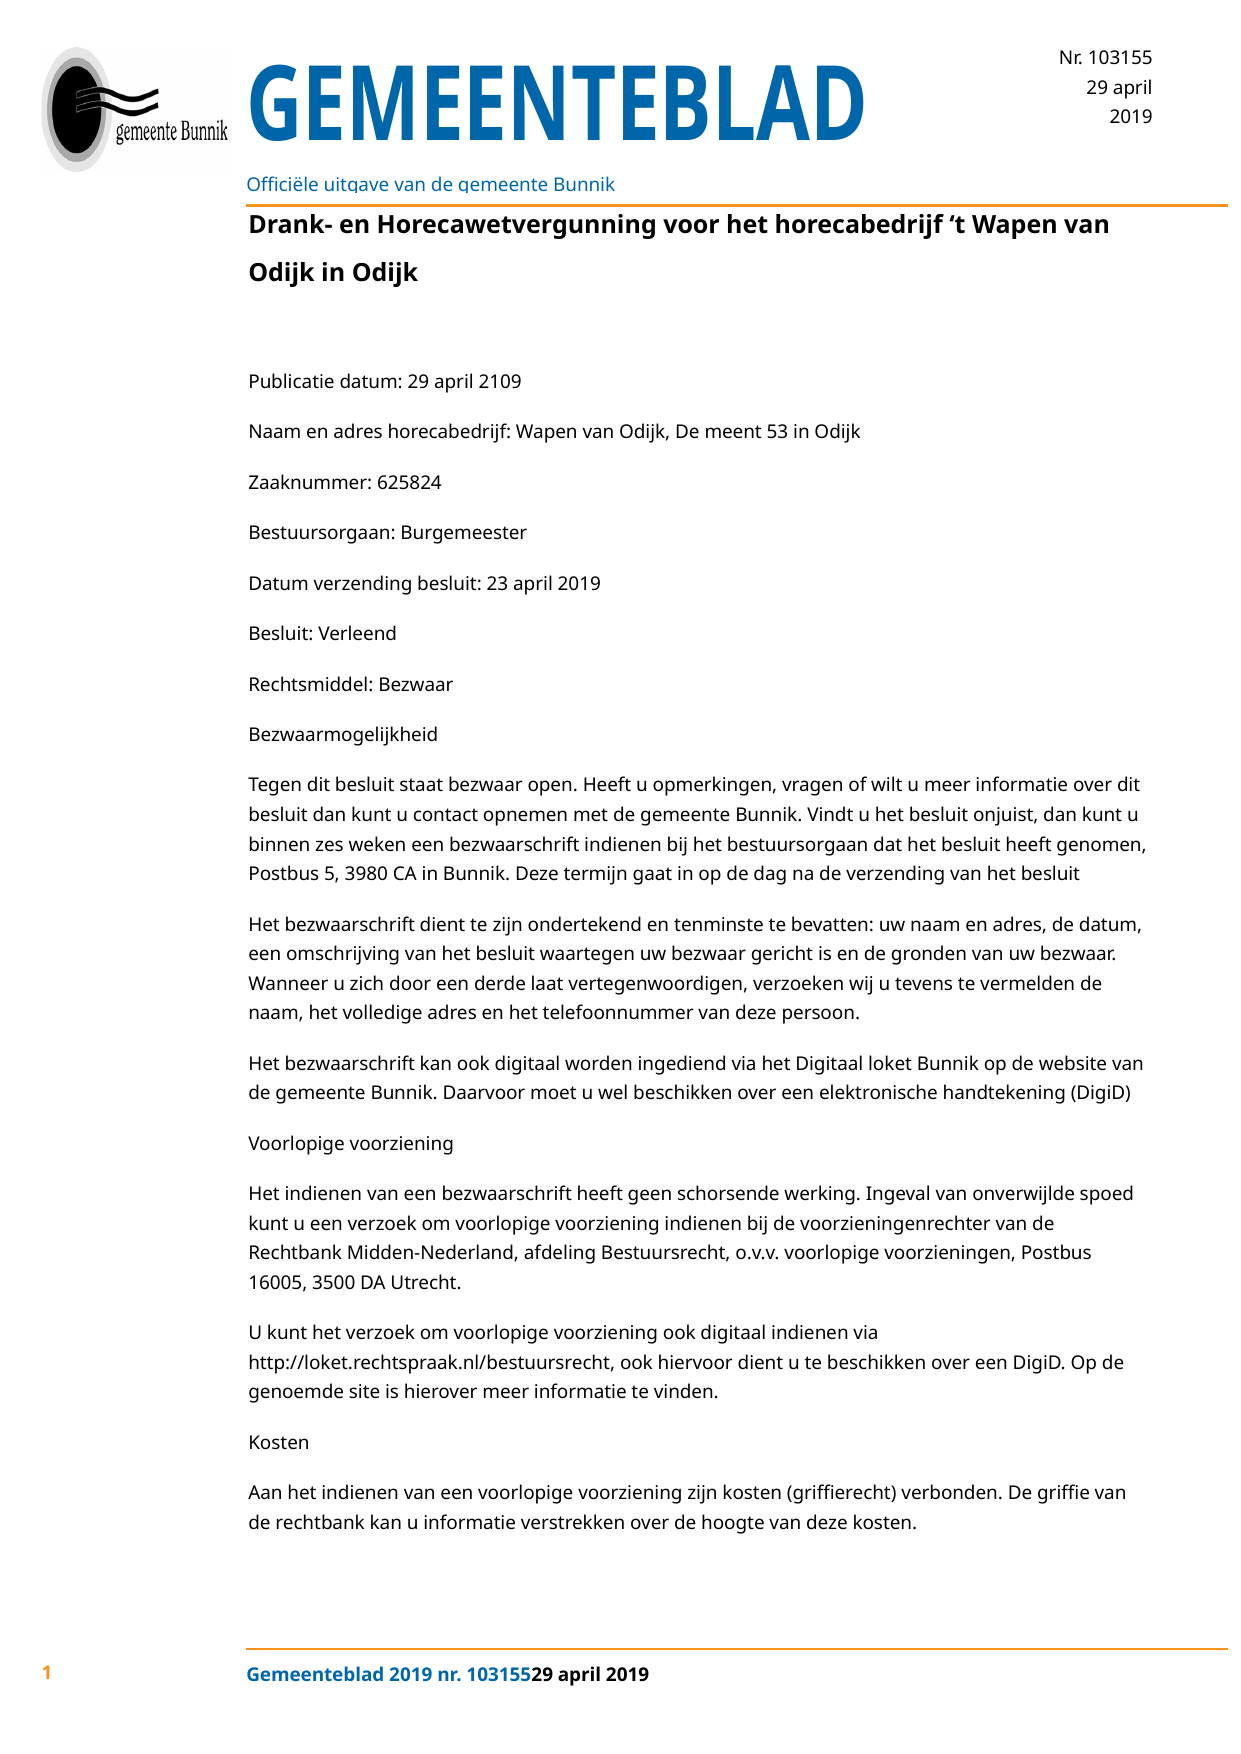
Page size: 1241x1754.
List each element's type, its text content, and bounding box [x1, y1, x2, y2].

text Rechtsmiddel: Bezwaar [248, 671, 1152, 697]
text Het bezwaarschrift kan ook digitaal worden ingediend via het Digitaal loket Bunnik op de website van de gemeente Bunnik. Daarvoor moet u wel beschikken over een elektronische handtekening (DigiD) [248, 1050, 1152, 1105]
text Voorlopige voorziening [248, 1130, 1152, 1156]
text Drank- en Horecawetvergunning voor het horecabedrijf ‘t Wapen van Odijk in Odijk [248, 207, 1152, 288]
text Bestuursorgaan: Burgemeester [248, 519, 1152, 545]
text U kunt het verzoek om voorlopige voorziening ook digitaal indienen via http://loket.rechtspraak.nl/bestuursrecht, ook hiervoor dient u te beschikken over een DigiD. Op de genoemde site is hierover meer informatie te vinden. [248, 1319, 1152, 1404]
text Bezwaarmogelijkheid [248, 721, 1152, 747]
text Besluit: Verleend [248, 620, 1152, 646]
text Tegen dit besluit staat bezwaar open. Heeft u opmerkingen, vragen of wilt u meer informatie over dit besluit dan kunt u contact opnemen met de gemeente Bunnik. Vindt u het besluit onjuist, dan kunt u binnen zes weken een bezwaarschrift indienen bij het bestuursorgaan dat het besluit heeft genomen, Postbus 5, 3980 CA in Bunnik. Deze termijn gaat in op de dag na de verzending van het besluit [248, 772, 1152, 886]
text Datum verzending besluit: 23 april 2019 [248, 570, 1152, 596]
text Naam en adres horecabedrijf: Wapen van Odijk, De meent 53 in Odijk [248, 419, 1152, 444]
picture [41, 47, 231, 172]
text Kosten [248, 1429, 1152, 1455]
text Aan het indienen van een voorlopige voorziening zijn kosten (griffierecht) verbonden. De griffie van de rechtbank kan u informatie verstrekken over de hoogte van deze kosten. [248, 1479, 1152, 1535]
text Het bezwaarschrift dient te zijn ondertekend en tenminste te bevatten: uw naam en adres, de datum, een omschrijving van het besluit waartegen uw bezwaar gericht is en de gronden van uw bezwaar. Wanneer u zich door een derde laat vertegenwoordigen, verzoeken wij u tevens te vermelden de naam, het volledige adres en het telefoonnummer van deze persoon. [248, 911, 1152, 1025]
text Het indienen van een bezwaarschrift heeft geen schorsende werking. Ingeval van onverwijlde spoed kunt u een verzoek om voorlopige voorziening indienen bij de voorzieningenrechter van de Rechtbank Midden-Nederland, afdeling Bestuursrecht, o.v.v. voorlopige voorzieningen, Postbus 16005, 3500 DA Utrecht. [248, 1180, 1152, 1295]
text Publicatie datum: 29 april 2109 [248, 368, 1152, 394]
text Zaaknummer: 625824 [248, 469, 1152, 495]
